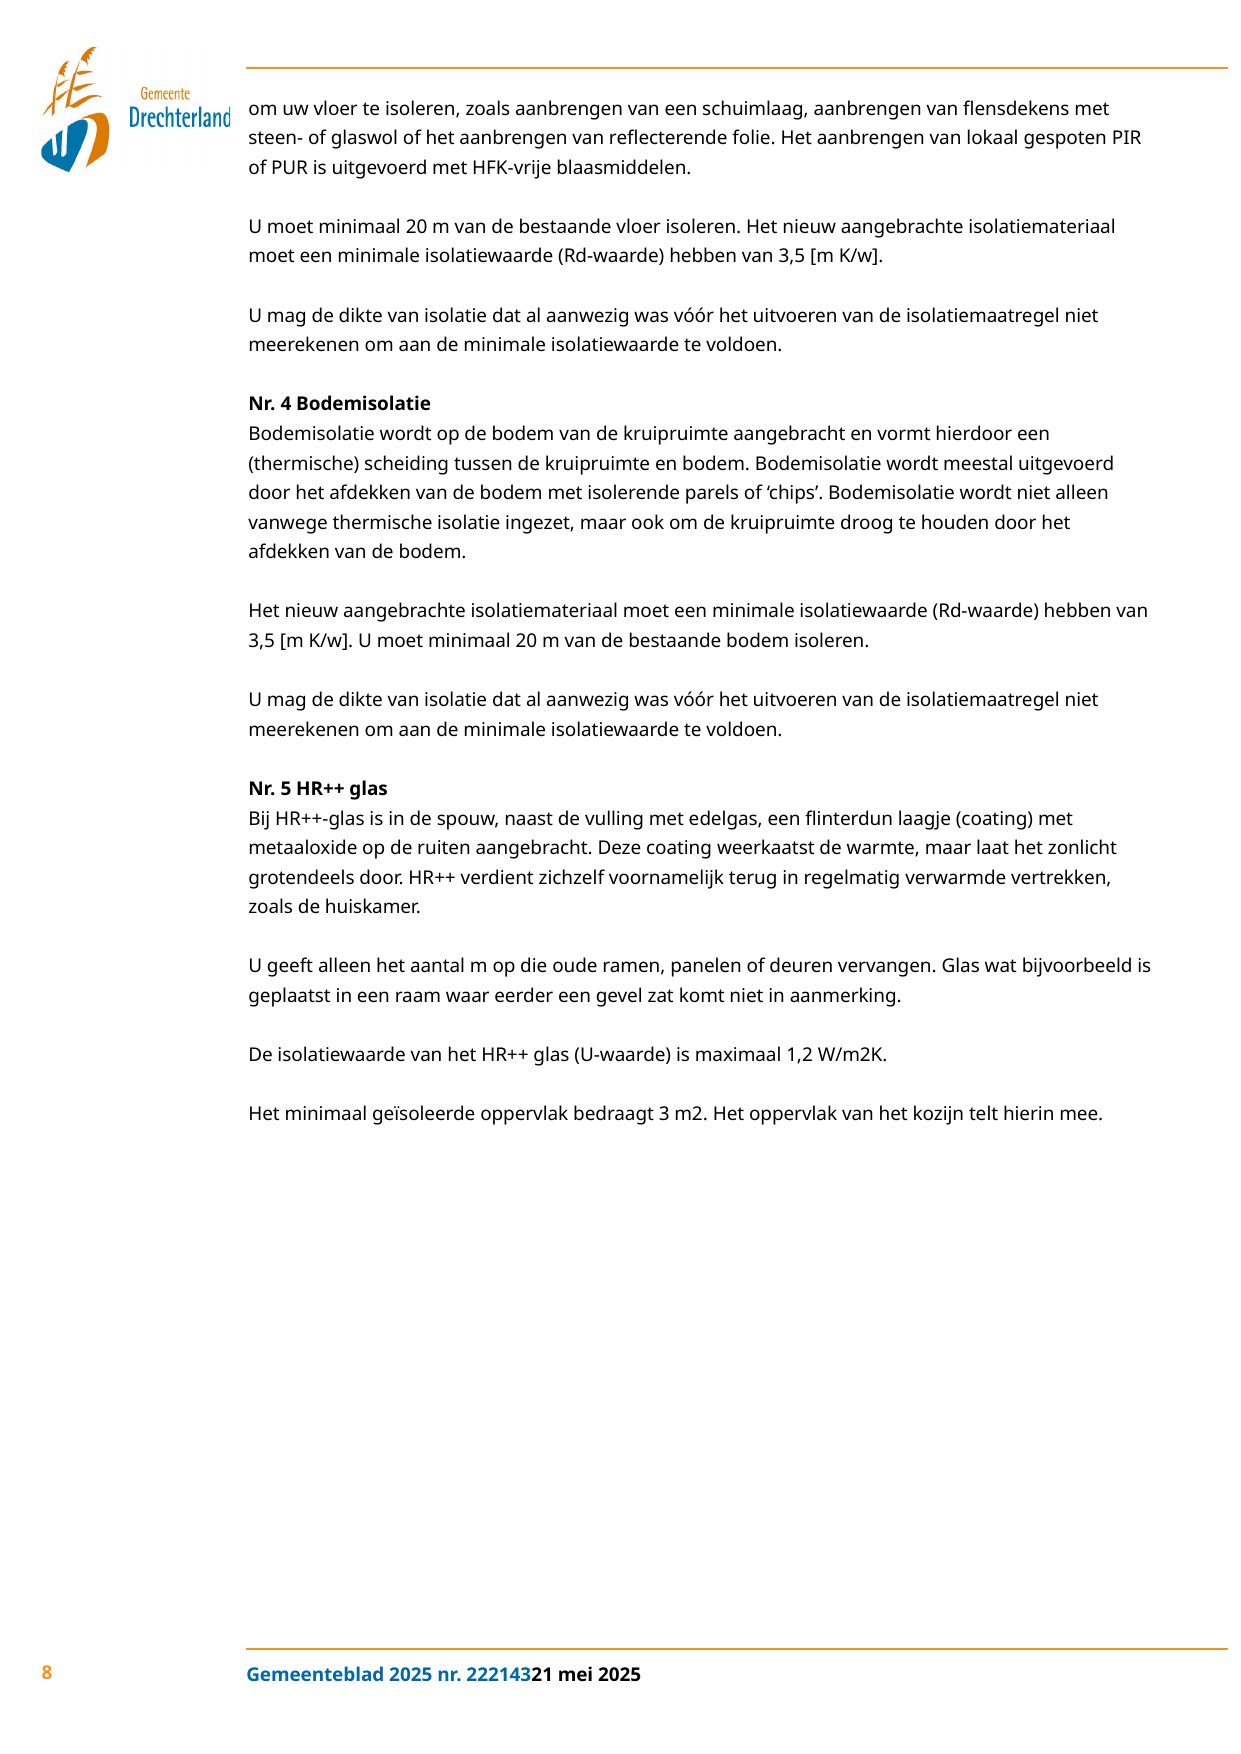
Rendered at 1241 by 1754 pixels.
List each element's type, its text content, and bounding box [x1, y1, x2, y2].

picture [41, 47, 231, 172]
picture [41, 158, 64, 172]
text Bij HR++-glas is in de spouw, naast de vulling met edelgas, een flinterdun laagje (coating) met metaaloxide op de ruiten aangebracht. Deze coating weerkaatst de warmte, maar laat het zonlicht grotendeels door. HR++ verdient zichzelf voornamelijk terug in regelmatig verwarmde vertrekken, zoals de huiskamer. [248, 805, 1152, 919]
text Nr. 5 HR++ glas [248, 775, 1152, 801]
text U moet minimaal 20 m van de bestaande vloer isoleren. Het nieuw aangebrachte isolatiemateriaal moet een minimale isolatiewaarde (Rd-waarde) hebben van 3,5 [m K/w]. [248, 213, 1152, 268]
text U mag de dikte van isolatie dat al aanwezig was vóór het uitvoeren van de isolatiemaatregel niet meerekenen om aan de minimale isolatiewaarde te voldoen. [248, 686, 1152, 742]
text om uw vloer te isoleren, zoals aanbrengen van een schuimlaag, aanbrengen van flensdekens met steen- of glaswol of het aanbrengen van reflecterende folie. Het aanbrengen van lokaal gespoten PIR of PUR is uitgevoerd met HFK-vrije blaasmiddelen. [248, 95, 1152, 180]
text Het minimaal geïsoleerde oppervlak bedraagt 3 m2. Het oppervlak van het kozijn telt hierin mee. [248, 1101, 1152, 1126]
text U geeft alleen het aantal m op die oude ramen, panelen of deuren vervangen. Glas wat bijvoorbeeld is geplaatst in een raam waar eerder een gevel zat komt niet in aanmerking. [248, 953, 1152, 1008]
text U mag de dikte van isolatie dat al aanwezig was vóór het uitvoeren van de isolatiemaatregel niet meerekenen om aan de minimale isolatiewaarde te voldoen. [248, 302, 1152, 357]
text Nr. 4 Bodemisolatie [248, 391, 1152, 416]
text De isolatiewaarde van het HR++ glas (U-waarde) is maximaal 1,2 W/m2K. [248, 1041, 1152, 1067]
picture [226, 115, 231, 124]
text Het nieuw aangebrachte isolatiemateriaal moet een minimale isolatiewaarde (Rd-waarde) hebben van 3,5 [m K/w]. U moet minimaal 20 m van de bestaande bodem isoleren. [248, 598, 1152, 653]
text Bodemisolatie wordt op de bodem van de kruipruimte aangebracht en vormt hierdoor een (thermische) scheiding tussen de kruipruimte en bodem. Bodemisolatie wordt meestal uitgevoerd door het afdekken van de bodem met isolerende parels of ‘chips’. Bodemisolatie wordt niet alleen vanwege thermische isolatie ingezet, maar ook om de kruipruimte droog te houden door het afdekken van de bodem. [248, 420, 1152, 564]
